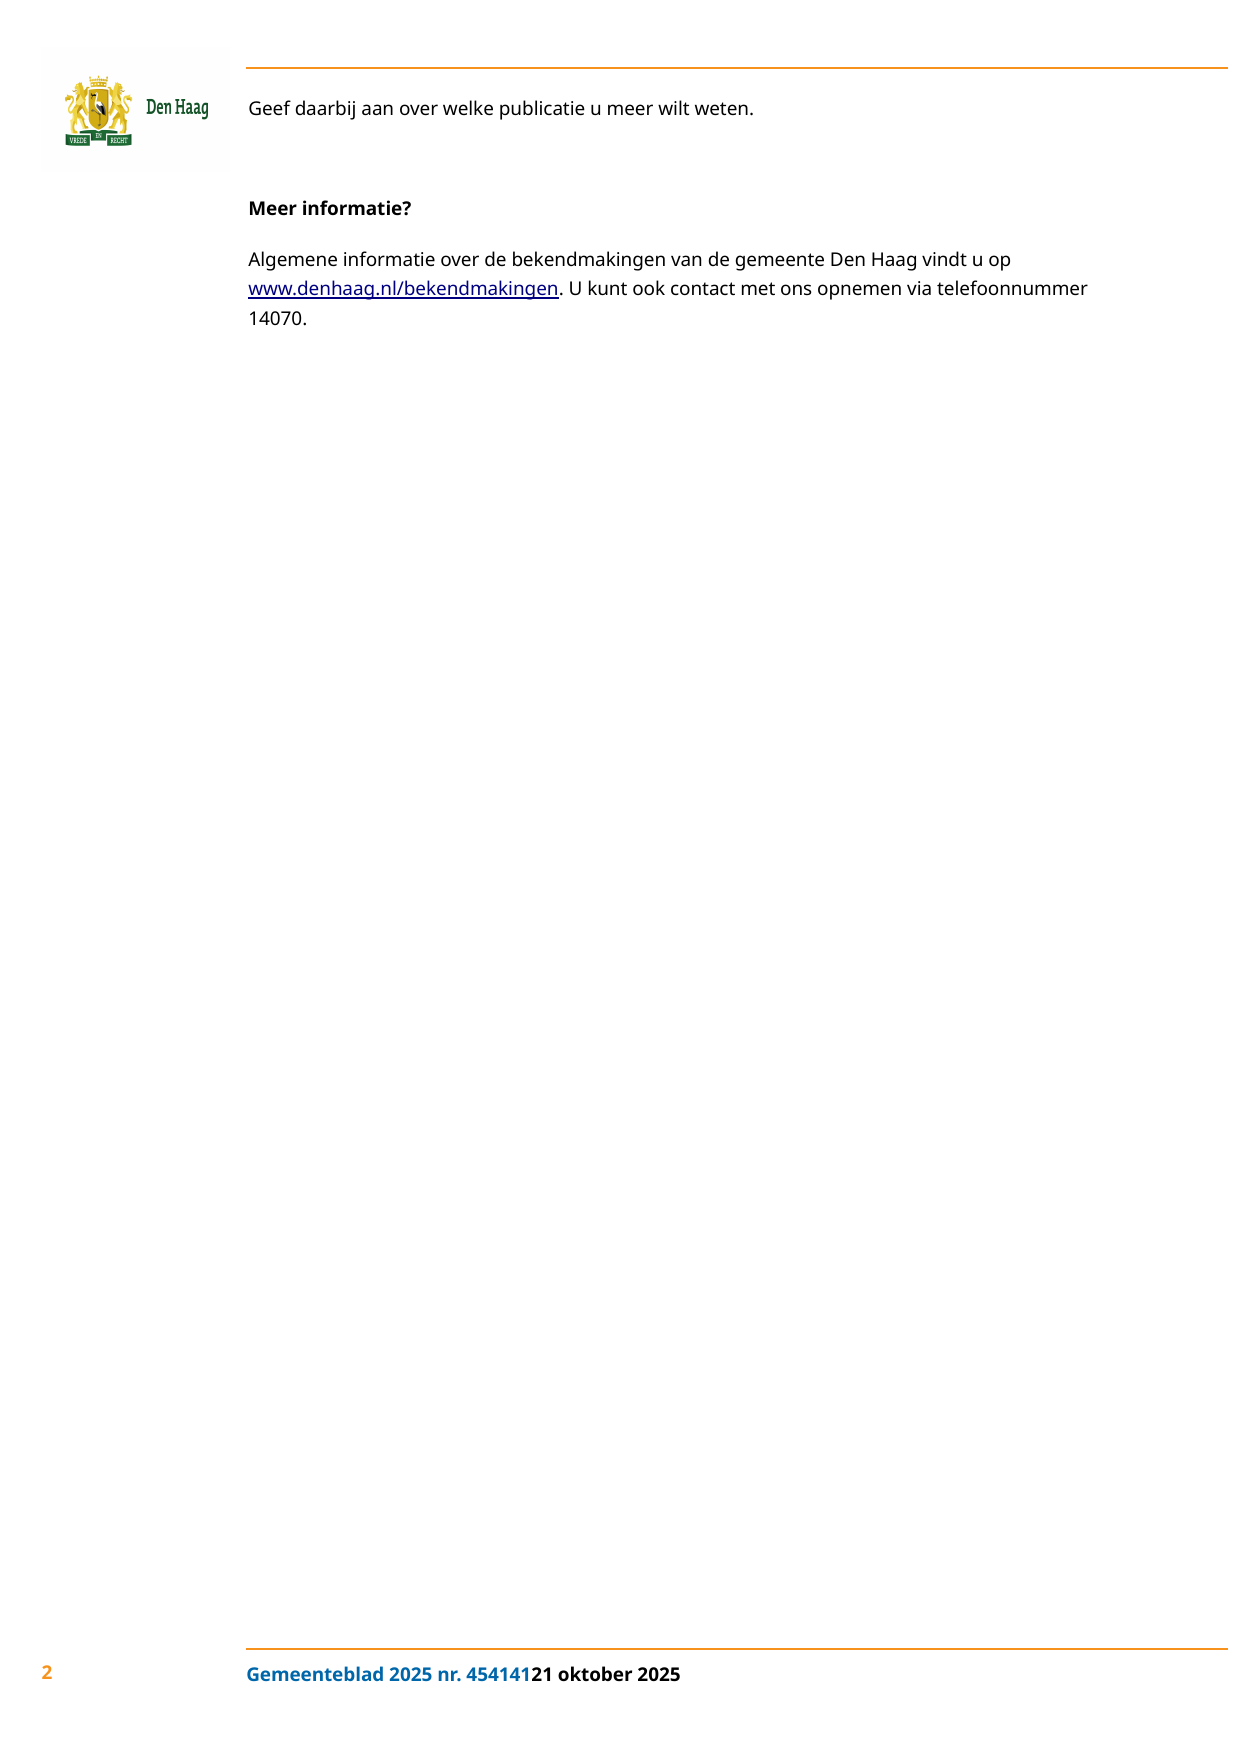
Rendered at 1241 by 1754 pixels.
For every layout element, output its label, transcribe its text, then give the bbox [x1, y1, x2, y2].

text Geef daarbij aan over welke publicatie u meer wilt weten. [248, 95, 1152, 121]
text Meer informatie? [248, 196, 1152, 221]
text Algemene informatie over de bekendmakingen van de gemeente Den Haag vindt u op www.denhaag.nl/bekendmakingen. U kunt ook contact met ons opnemen via telefoonnummer 14070. [248, 246, 1152, 331]
picture [41, 47, 231, 172]
